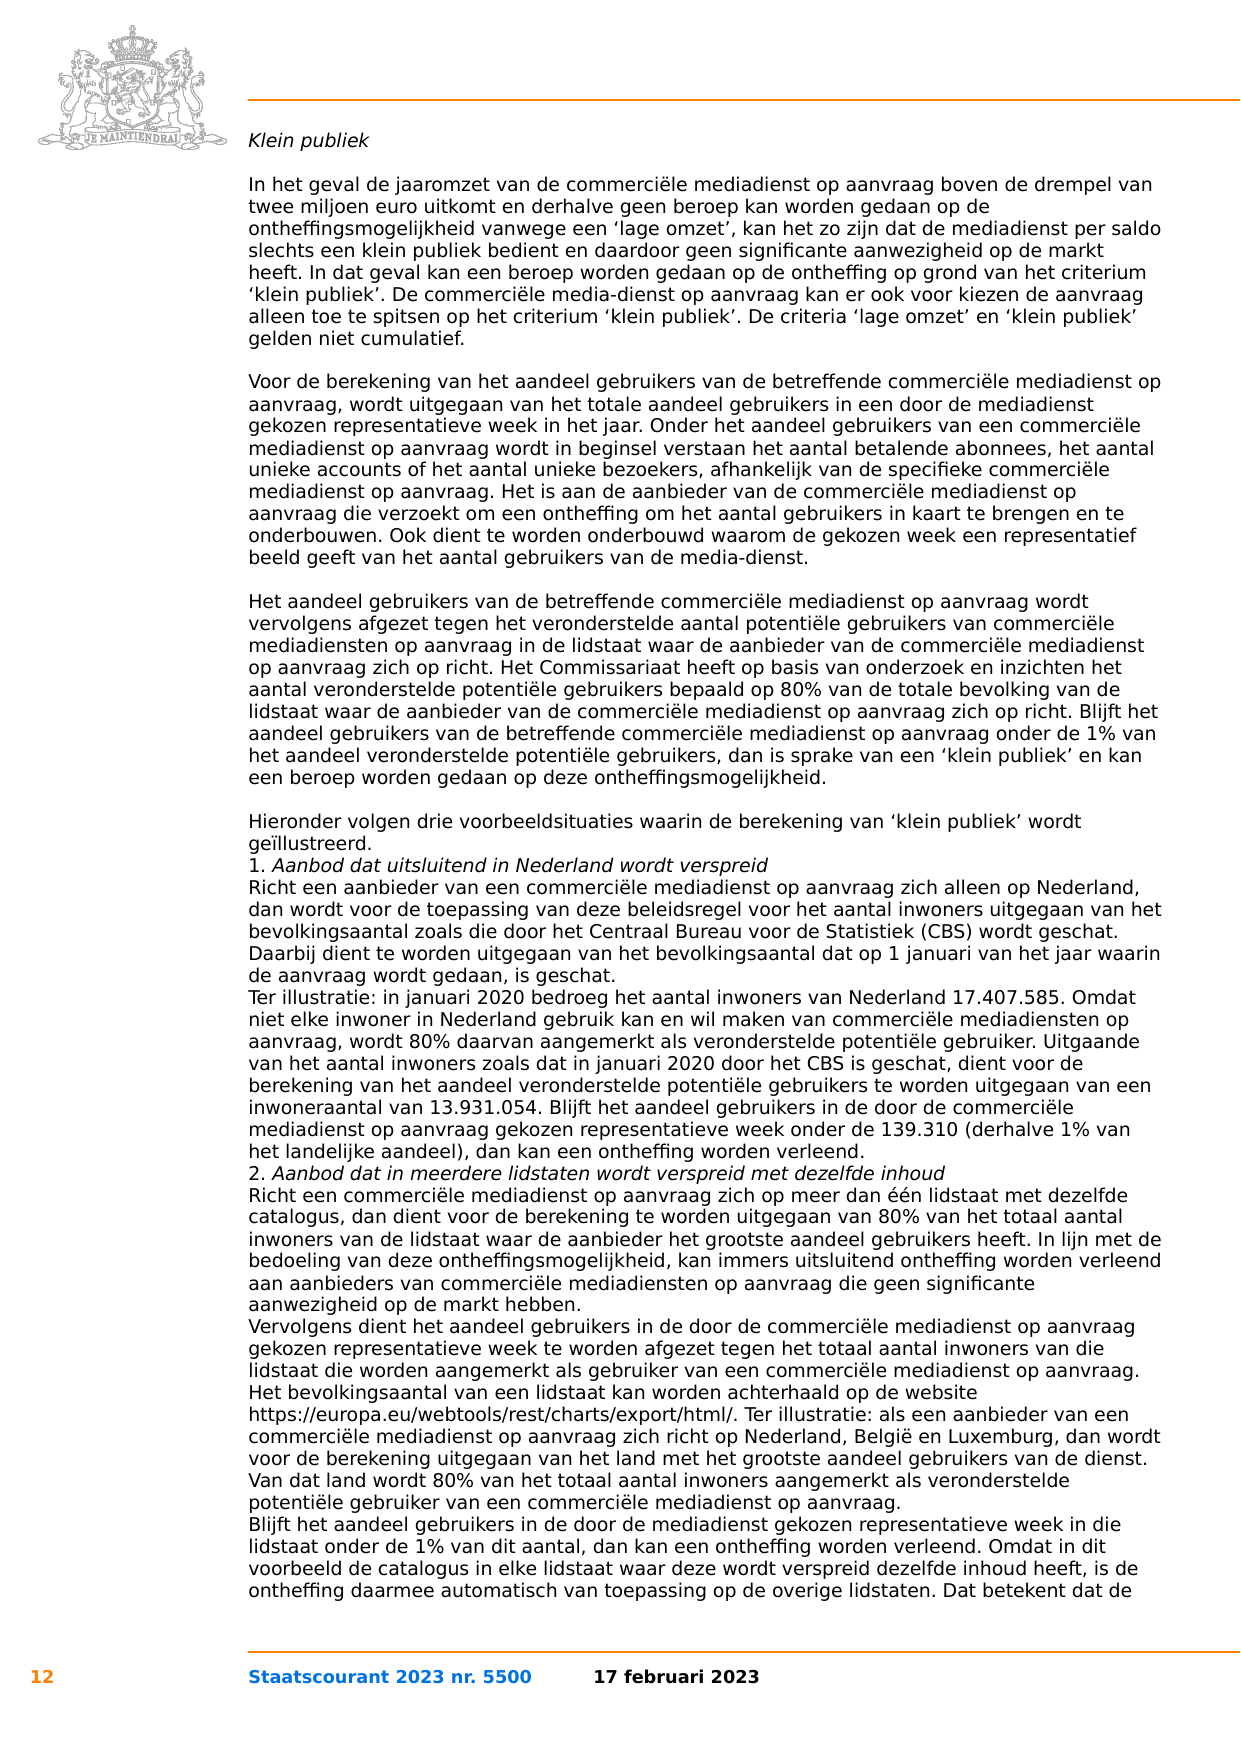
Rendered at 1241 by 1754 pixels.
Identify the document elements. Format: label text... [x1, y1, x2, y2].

text Richt een commerciële mediadienst op aanvraag zich op meer dan één lidstaat met dezelfde catalogus, dan dient voor de berekening te worden uitgegaan van 80% van het totaal aantal inwoners van de lidstaat waar de aanbieder het grootste aandeel gebruikers heeft. In lijn met de bedoeling van deze ontheffingsmogelijkheid, kan immers uitsluitend ontheffing worden verleend aan aanbieders van commerciële mediadiensten op aanvraag die geen significante aanwezigheid op de markt hebben. [248, 1184, 1163, 1316]
text Blijft het aandeel gebruikers in de door de mediadienst gekozen representatieve week in die lidstaat onder de 1% van dit aantal, dan kan een ontheffing worden verleend. Omdat in dit voorbeeld de catalogus in elke lidstaat waar deze wordt verspreid dezelfde inhoud heeft, is de ontheffing daarmee automatisch van toepassing op de overige lidstaten. Dat betekent dat de [248, 1514, 1163, 1602]
text 1. Aanbod dat uitsluitend in Nederland wordt verspreid [248, 855, 1163, 877]
text Richt een aanbieder van een commerciële mediadienst op aanvraag zich alleen op Nederland, dan wordt voor de toepassing van deze beleidsregel voor het aantal inwoners uitgegaan van het bevolkingsaantal zoals die door het Centraal Bureau voor de Statistiek (CBS) wordt geschat. Daarbij dient te worden uitgegaan van het bevolkingsaantal dat op 1 januari van het jaar waarin de aanvraag wordt gedaan, is geschat. [248, 877, 1163, 987]
text Hieronder volgen drie voorbeeldsituaties waarin de berekening van ‘klein publiek’ wordt geïllustreerd. [248, 811, 1163, 855]
text 2. Aanbod dat in meerdere lidstaten wordt verspreid met dezelfde inhoud [248, 1162, 1163, 1184]
picture [38, 25, 227, 150]
text Het aandeel gebruikers van de betreffende commerciële mediadienst op aanvraag wordt vervolgens afgezet tegen het veronderstelde aantal potentiële gebruikers van commerciële mediadiensten op aanvraag in de lidstaat waar de aanbieder van de commerciële mediadienst op aanvraag zich op richt. Het Commissariaat heeft op basis van onderzoek en inzichten het aantal veronderstelde potentiële gebruikers bepaald op 80% van de totale bevolking van de lidstaat waar de aanbieder van de commerciële mediadienst op aanvraag zich op richt. Blijft het aandeel gebruikers van de betreffende commerciële mediadienst op aanvraag onder de 1% van het aandeel veronderstelde potentiële gebruikers, dan is sprake van een ‘klein publiek’ en kan een beroep worden gedaan op deze ontheffingsmogelijkheid. [248, 591, 1163, 789]
text Ter illustratie: in januari 2020 bedroeg het aantal inwoners van Nederland 17.407.585. Omdat niet elke inwoner in Nederland gebruik kan en wil maken van commerciële mediadiensten op aanvraag, wordt 80% daarvan aangemerkt als veronderstelde potentiële gebruiker. Uitgaande van het aantal inwoners zoals dat in januari 2020 door het CBS is geschat, dient voor de berekening van het aandeel veronderstelde potentiële gebruikers te worden uitgegaan van een inwoneraantal van 13.931.054. Blijft het aandeel gebruikers in de door de commerciële mediadienst op aanvraag gekozen representatieve week onder de 139.310 (derhalve 1% van het landelijke aandeel), dan kan een ontheffing worden verleend. [248, 987, 1163, 1162]
text In het geval de jaaromzet van de commerciële mediadienst op aanvraag boven de drempel van twee miljoen euro uitkomt en derhalve geen beroep kan worden gedaan op de ontheffingsmogelijkheid vanwege een ‘lage omzet’, kan het zo zijn dat de mediadienst per saldo slechts een klein publiek bedient en daardoor geen significante aanwezigheid op de markt heeft. In dat geval kan een beroep worden gedaan op de ontheffing op grond van het criterium ‘klein publiek’. De commerciële media-dienst op aanvraag kan er ook voor kiezen de aanvraag alleen toe te spitsen op het criterium ‘klein publiek’. De criteria ‘lage omzet’ en ‘klein publiek’ gelden niet cumulatief. [248, 174, 1163, 349]
subtitle Klein publiek [248, 130, 1163, 152]
text Vervolgens dient het aandeel gebruikers in de door de commerciële mediadienst op aanvraag gekozen representatieve week te worden afgezet tegen het totaal aantal inwoners van die lidstaat die worden aangemerkt als gebruiker van een commerciële mediadienst op aanvraag. Het bevolkingsaantal van een lidstaat kan worden achterhaald op de website https://europa.eu/webtools/rest/charts/export/html/. Ter illustratie: als een aanbieder van een commerciële mediadienst op aanvraag zich richt op Nederland, België en Luxemburg, dan wordt voor de berekening uitgegaan van het land met het grootste aandeel gebruikers van de dienst. Van dat land wordt 80% van het totaal aantal inwoners aangemerkt als veronderstelde potentiële gebruiker van een commerciële mediadienst op aanvraag. [248, 1316, 1163, 1514]
text Voor de berekening van het aandeel gebruikers van de betreffende commerciële mediadienst op aanvraag, wordt uitgegaan van het totale aandeel gebruikers in een door de mediadienst gekozen representatieve week in het jaar. Onder het aandeel gebruikers van een commerciële mediadienst op aanvraag wordt in beginsel verstaan het aantal betalende abonnees, het aantal unieke accounts of het aantal unieke bezoekers, afhankelijk van de specifieke commerciële mediadienst op aanvraag. Het is aan de aanbieder van de commerciële mediadienst op aanvraag die verzoekt om een ontheffing om het aantal gebruikers in kaart te brengen en te onderbouwen. Ook dient te worden onderbouwd waarom de gekozen week een representatief beeld geeft van het aantal gebruikers van de media-dienst. [248, 371, 1163, 569]
